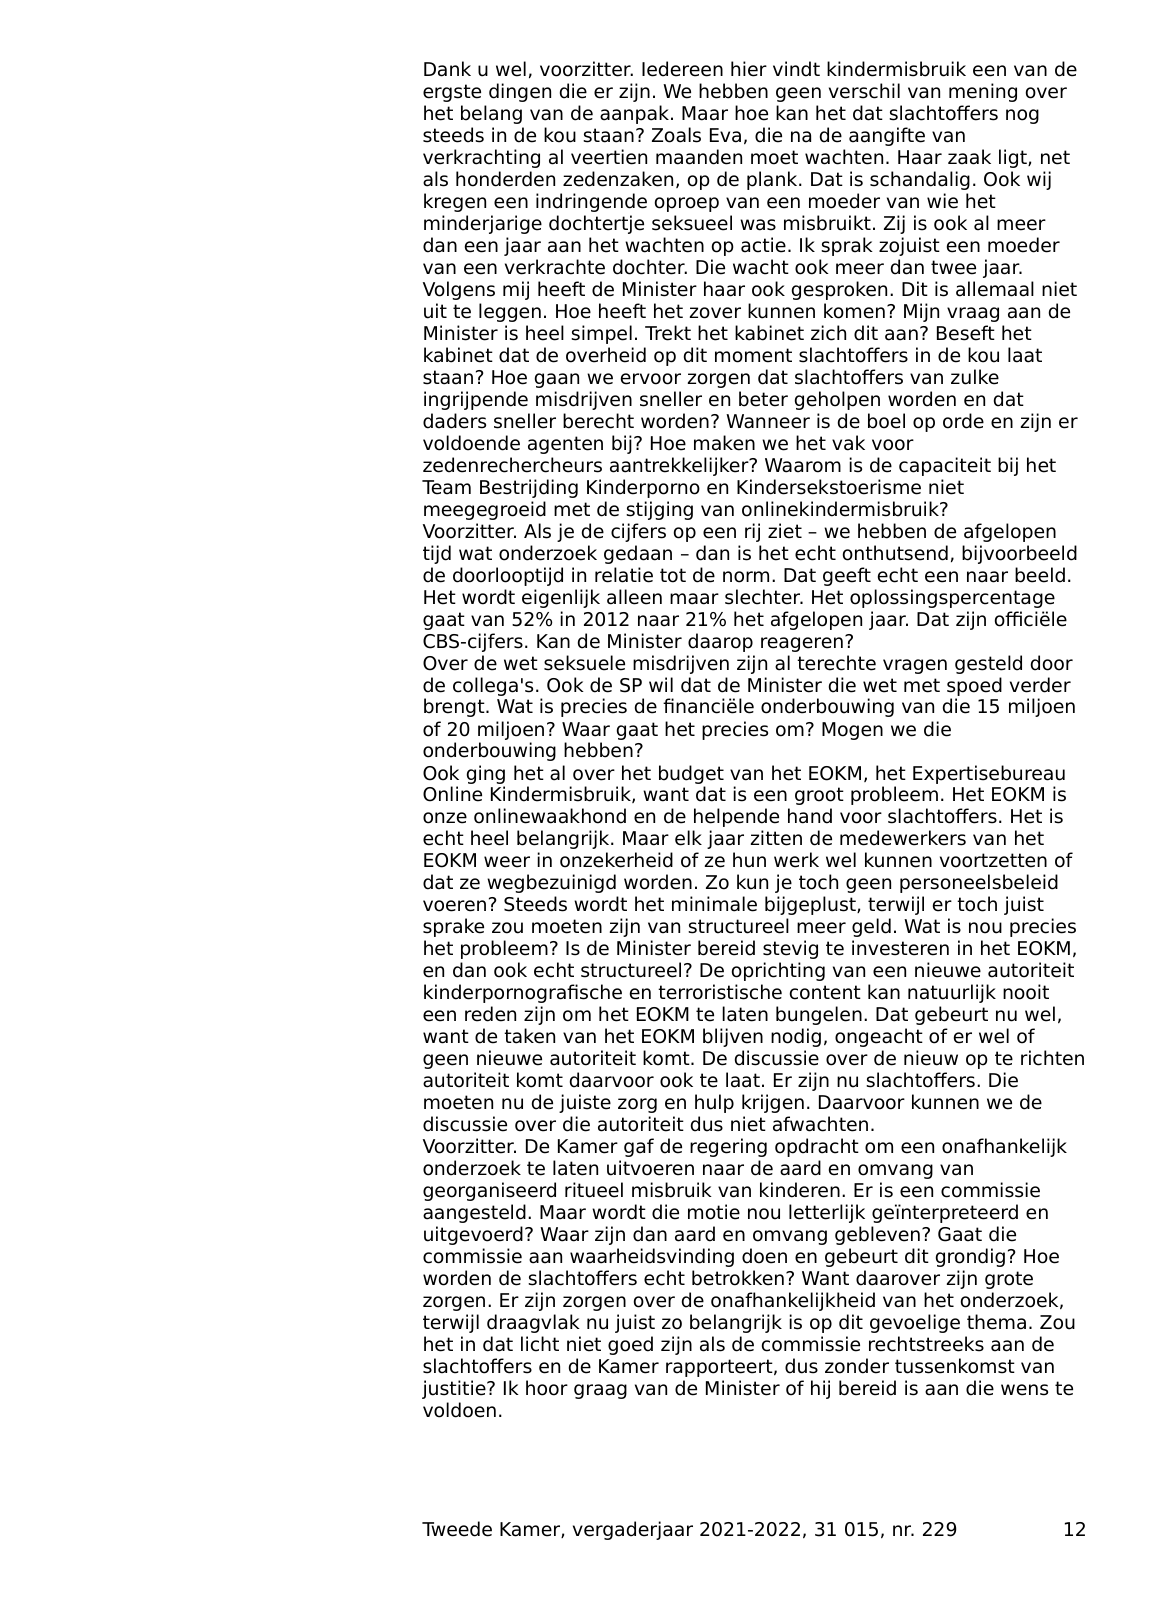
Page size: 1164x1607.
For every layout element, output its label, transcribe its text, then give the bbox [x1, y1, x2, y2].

text Voorzitter. Als je de cijfers op een rij ziet – we hebben de afgelopen tijd wat onderzoek gedaan – dan is het echt onthutsend, bijvoorbeeld de doorlooptijd in relatie tot de norm. Dat geeft echt een naar beeld. Het wordt eigenlijk alleen maar slechter. Het oplossingspercentage gaat van 52% in 2012 naar 21% het afgelopen jaar. Dat zijn officiële CBS-cijfers. Kan de Minister daarop reageren? [422, 521, 1087, 652]
text Over de wet seksuele misdrijven zijn al terechte vragen gesteld door de collega's. Ook de SP wil dat de Minister die wet met spoed verder brengt. Wat is precies de financiële onderbouwing van die 15 miljoen of 20 miljoen? Waar gaat het precies om? Mogen we die onderbouwing hebben? [422, 652, 1087, 762]
text Ook ging het al over het budget van het EOKM, het Expertisebureau Online Kindermisbruik, want dat is een groot probleem. Het EOKM is onze onlinewaakhond en de helpende hand voor slachtoffers. Het is echt heel belangrijk. Maar elk jaar zitten de medewerkers van het EOKM weer in onzekerheid of ze hun werk wel kunnen voortzetten of dat ze wegbezuinigd worden. Zo kun je toch geen personeelsbeleid voeren? Steeds wordt het minimale bijgeplust, terwijl er toch juist sprake zou moeten zijn van structureel meer geld. Wat is nou precies het probleem? Is de Minister bereid stevig te investeren in het EOKM, en dan ook echt structureel? De oprichting van een nieuwe autoriteit kinderpornografische en terroristische content kan natuurlijk nooit een reden zijn om het EOKM te laten bungelen. Dat gebeurt nu wel, want de taken van het EOKM blijven nodig, ongeacht of er wel of geen nieuwe autoriteit komt. De discussie over de nieuw op te richten autoriteit komt daarvoor ook te laat. Er zijn nu slachtoffers. Die moeten nu de juiste zorg en hulp krijgen. Daarvoor kunnen we de discussie over die autoriteit dus niet afwachten. [422, 762, 1087, 1136]
text Voorzitter. De Kamer gaf de regering opdracht om een onafhankelijk onderzoek te laten uitvoeren naar de aard en omvang van georganiseerd ritueel misbruik van kinderen. Er is een commissie aangesteld. Maar wordt die motie nou letterlijk geïnterpreteerd en uitgevoerd? Waar zijn dan aard en omvang gebleven? Gaat die commissie aan waarheidsvinding doen en gebeurt dit grondig? Hoe worden de slachtoffers echt betrokken? Want daarover zijn grote zorgen. Er zijn zorgen over de onafhankelijkheid van het onderzoek, terwijl draagvlak nu juist zo belangrijk is op dit gevoelige thema. Zou het in dat licht niet goed zijn als de commissie rechtstreeks aan de slachtoffers en de Kamer rapporteert, dus zonder tussenkomst van justitie? Ik hoor graag van de Minister of hij bereid is aan die wens te voldoen. [422, 1136, 1087, 1422]
text Dank u wel, voorzitter. Iedereen hier vindt kindermisbruik een van de ergste dingen die er zijn. We hebben geen verschil van mening over het belang van de aanpak. Maar hoe kan het dat slachtoffers nog steeds in de kou staan? Zoals Eva, die na de aangifte van verkrachting al veertien maanden moet wachten. Haar zaak ligt, net als honderden zedenzaken, op de plank. Dat is schandalig. Ook wij kregen een indringende oproep van een moeder van wie het minderjarige dochtertje seksueel was misbruikt. Zij is ook al meer dan een jaar aan het wachten op actie. Ik sprak zojuist een moeder van een verkrachte dochter. Die wacht ook meer dan twee jaar. Volgens mij heeft de Minister haar ook gesproken. Dit is allemaal niet uit te leggen. Hoe heeft het zover kunnen komen? Mijn vraag aan de Minister is heel simpel. Trekt het kabinet zich dit aan? Beseft het kabinet dat de overheid op dit moment slachtoffers in de kou laat staan? Hoe gaan we ervoor zorgen dat slachtoffers van zulke ingrijpende misdrijven sneller en beter geholpen worden en dat daders sneller berecht worden? Wanneer is de boel op orde en zijn er voldoende agenten bij? Hoe maken we het vak voor zedenrechercheurs aantrekkelijker? Waarom is de capaciteit bij het Team Bestrijding Kinderporno en Kindersekstoerisme niet meegegroeid met de stijging van onlinekindermisbruik? [422, 59, 1087, 521]
